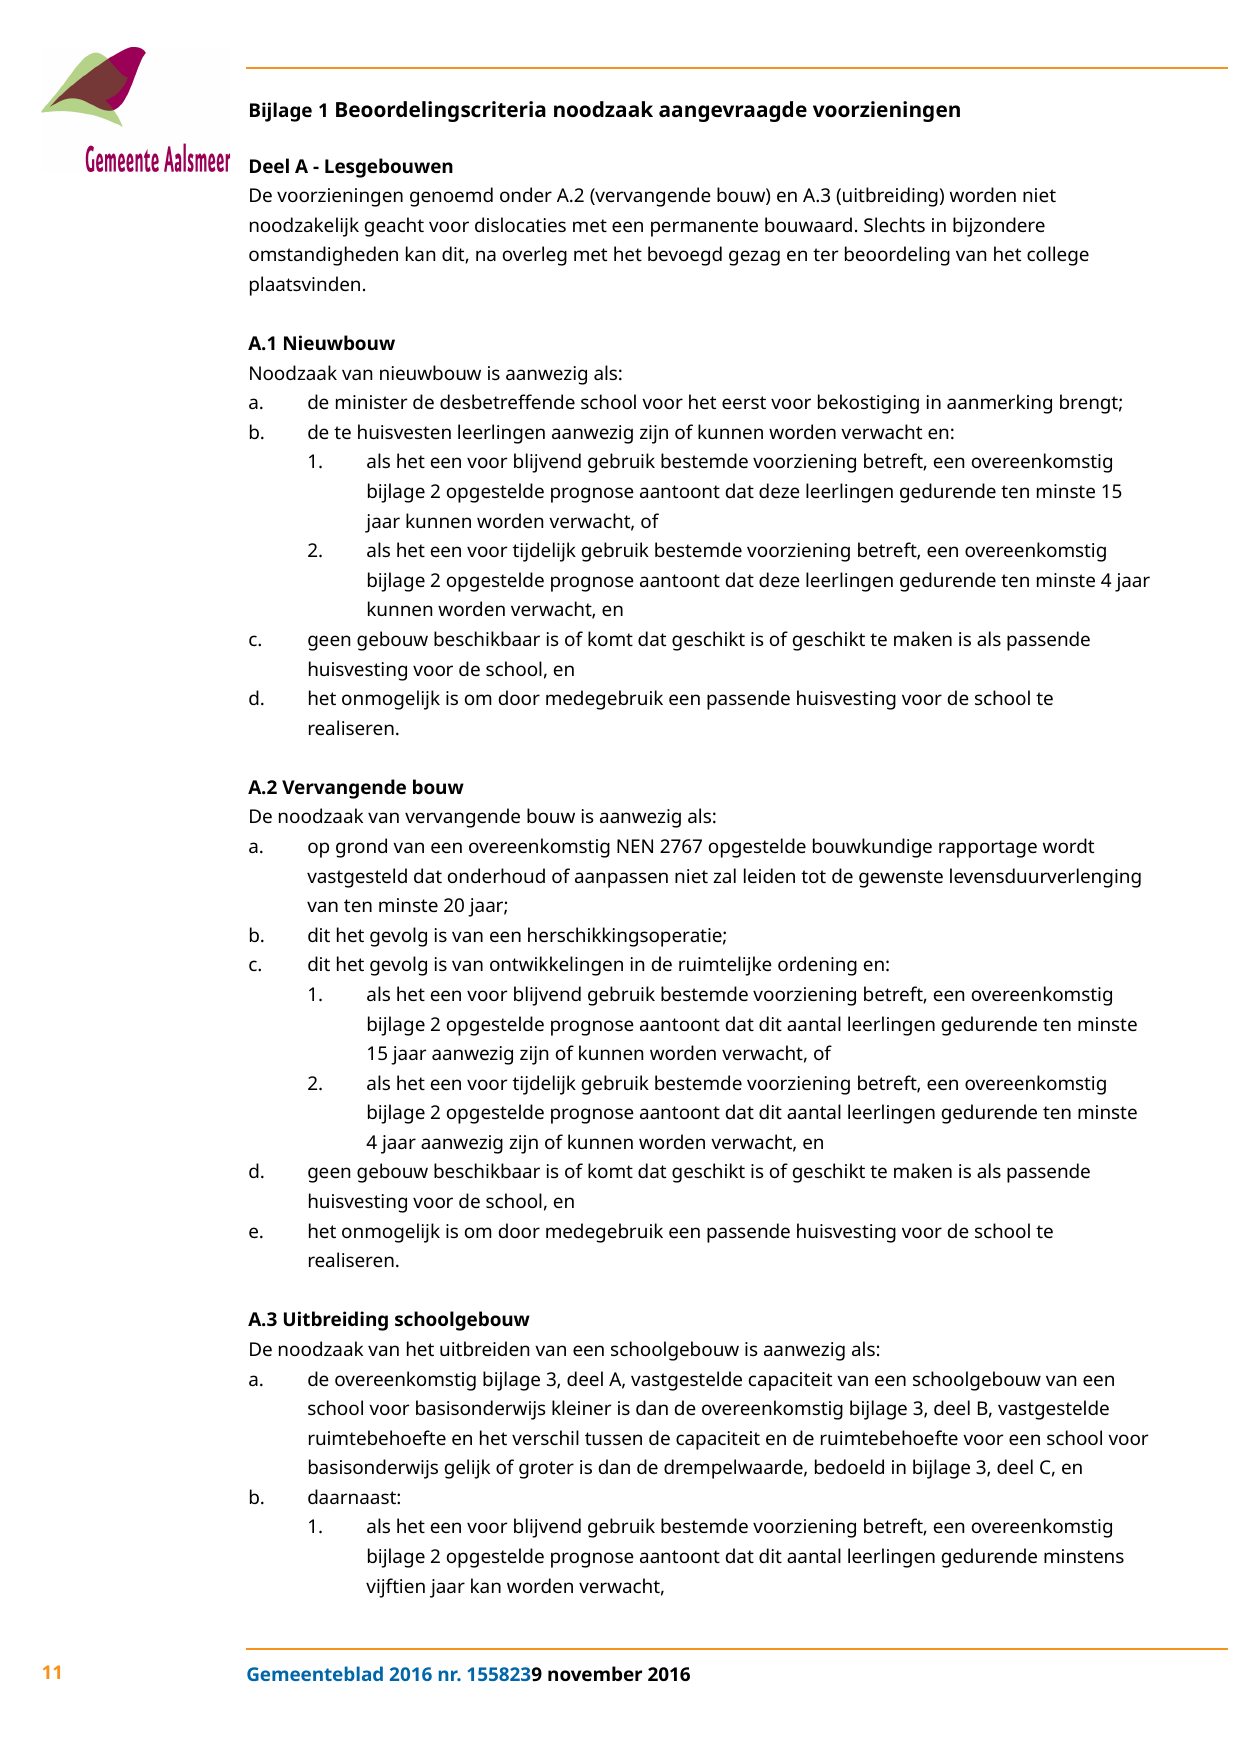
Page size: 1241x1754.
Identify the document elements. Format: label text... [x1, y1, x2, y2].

list als het een voor tijdelijk gebruik bestemde voorziening betreft, een overeenkomstig bijlage 2 opgestelde prognose aantoont dat dit aantal leerlingen gedurende ten minste 4 jaar aanwezig zijn of kunnen worden verwacht, en [307, 1070, 1152, 1155]
text Noodzaak van nieuwbouw is aanwezig als: [248, 360, 1152, 386]
list het onmogelijk is om door medegebruik een passende huisvesting voor de school te realiseren. [248, 685, 1152, 741]
text A.3 Uitbreiding schoolgebouw [248, 1307, 1152, 1332]
text A.1 Nieuwbouw [248, 330, 1152, 356]
list geen gebouw beschikbaar is of komt dat geschikt is of geschikt te maken is als passende huisvesting voor de school, en [248, 626, 1152, 682]
text De noodzaak van vervangende bouw is aanwezig als: [248, 804, 1152, 829]
text De noodzaak van het uitbreiden van een schoolgebouw is aanwezig als: [248, 1336, 1152, 1362]
list het onmogelijk is om door medegebruik een passende huisvesting voor de school te realiseren. [248, 1218, 1152, 1273]
text A.2 Vervangende bouw [248, 774, 1152, 800]
text Deel A - Lesgebouwen [248, 153, 1152, 179]
text De voorzieningen genoemd onder A.2 (vervangende bouw) en A.3 (uitbreiding) worden niet noodzakelijk geacht voor dislocaties met een permanente bouwaard. Slechts in bijzondere omstandigheden kan dit, na overleg met het bevoegd gezag en ter beoordeling van het college plaatsvinden. [248, 182, 1152, 297]
list dit het gevolg is van ontwikkelingen in de ruimtelijke ordening en: [248, 952, 1152, 977]
list als het een voor blijvend gebruik bestemde voorziening betreft, een overeenkomstig bijlage 2 opgestelde prognose aantoont dat deze leerlingen gedurende ten minste 15 jaar kunnen worden verwacht, of [307, 449, 1152, 534]
text Bijlage 1 Beoordelingscriteria noodzaak aangevraagde voorzieningen [248, 95, 1152, 123]
list de minister de desbetreffende school voor het eerst voor bekostiging in aanmerking brengt; [248, 389, 1152, 415]
list geen gebouw beschikbaar is of komt dat geschikt is of geschikt te maken is als passende huisvesting voor de school, en [248, 1159, 1152, 1214]
list de overeenkomstig bijlage 3, deel A, vastgestelde capaciteit van een schoolgebouw van een school voor basisonderwijs kleiner is dan de overeenkomstig bijlage 3, deel B, vastgestelde ruimtebehoefte en het verschil tussen de capaciteit en de ruimtebehoefte voor een school voor basisonderwijs gelijk of groter is dan de drempelwaarde, bedoeld in bijlage 3, deel C, en [248, 1366, 1152, 1480]
list op grond van een overeenkomstig NEN 2767 opgestelde bouwkundige rapportage wordt vastgesteld dat onderhoud of aanpassen niet zal leiden tot de gewenste levensduurverlenging van ten minste 20 jaar; [248, 833, 1152, 918]
picture [41, 47, 231, 172]
list daarnaast: [248, 1484, 1152, 1510]
list als het een voor blijvend gebruik bestemde voorziening betreft, een overeenkomstig bijlage 2 opgestelde prognose aantoont dat dit aantal leerlingen gedurende ten minste 15 jaar aanwezig zijn of kunnen worden verwacht, of [307, 981, 1152, 1066]
list de te huisvesten leerlingen aanwezig zijn of kunnen worden verwacht en: [248, 419, 1152, 445]
list als het een voor blijvend gebruik bestemde voorziening betreft, een overeenkomstig bijlage 2 opgestelde prognose aantoont dat dit aantal leerlingen gedurende minstens vijftien jaar kan worden verwacht, [307, 1514, 1152, 1599]
list dit het gevolg is van een herschikkingsoperatie; [248, 922, 1152, 948]
list als het een voor tijdelijk gebruik bestemde voorziening betreft, een overeenkomstig bijlage 2 opgestelde prognose aantoont dat deze leerlingen gedurende ten minste 4 jaar kunnen worden verwacht, en [307, 537, 1152, 622]
